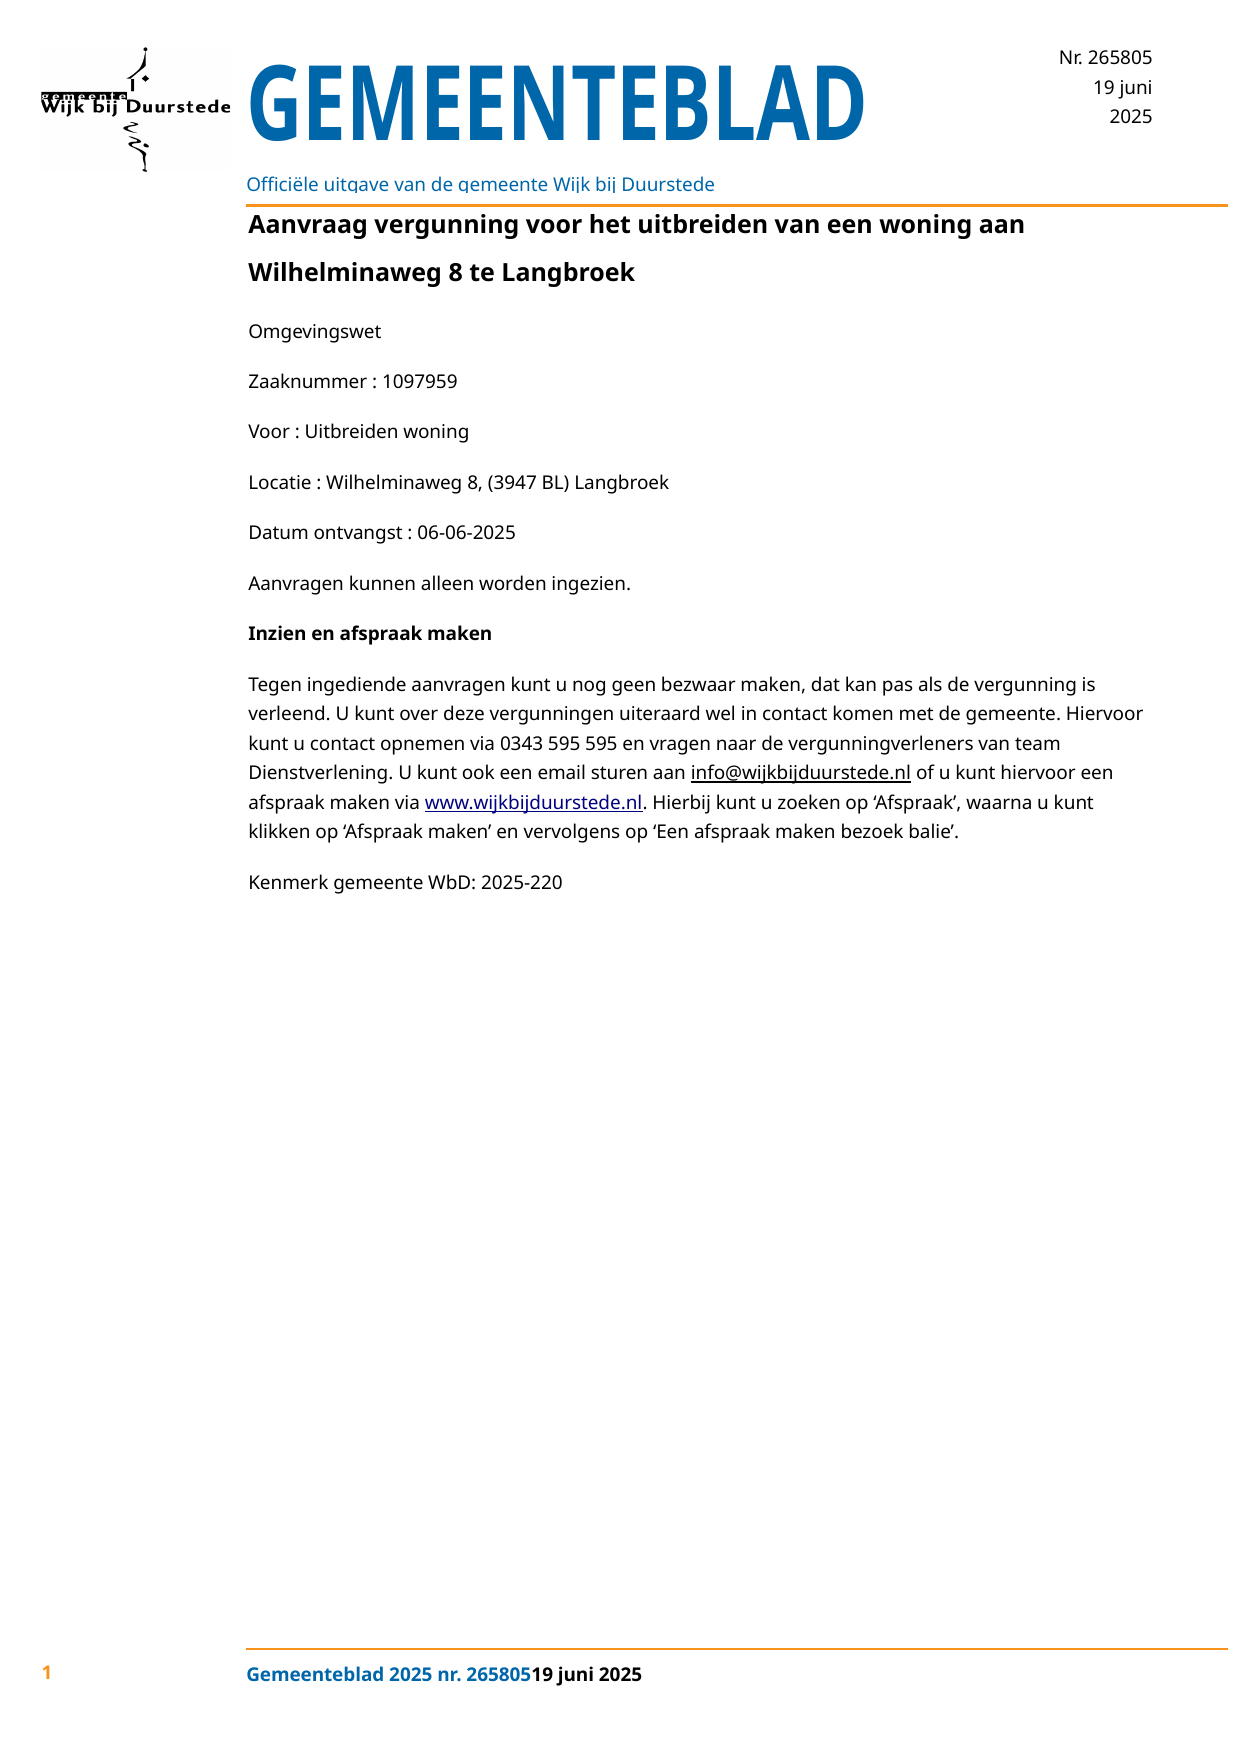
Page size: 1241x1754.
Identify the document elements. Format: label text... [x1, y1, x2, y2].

picture [41, 47, 231, 172]
text Datum ontvangst : 06-06-2025 [248, 519, 1152, 545]
text Zaaknummer : 1097959 [248, 368, 1152, 394]
text Inzien en afspraak maken [248, 620, 1152, 646]
text Voor : Uitbreiden woning [248, 419, 1152, 444]
text Aanvragen kunnen alleen worden ingezien. [248, 570, 1152, 596]
text Aanvraag vergunning voor het uitbreiden van een woning aan Wilhelminaweg 8 te Langbroek [248, 207, 1152, 288]
text Omgevingswet [248, 318, 1152, 344]
text Locatie : Wilhelminaweg 8, (3947 BL) Langbroek [248, 469, 1152, 495]
text Tegen ingediende aanvragen kunt u nog geen bezwaar maken, dat kan pas als de vergunning is verleend. U kunt over deze vergunningen uiteraard wel in contact komen met de gemeente. Hiervoor kunt u contact opnemen via 0343 595 595 en vragen naar de vergunningverleners van team Dienstverlening. U kunt ook een email sturen aan info@wijkbijduurstede.nl of u kunt hiervoor een afspraak maken via www.wijkbijduurstede.nl. Hierbij kunt u zoeken op ‘Afspraak’, waarna u kunt klikken op ‘Afspraak maken’ en vervolgens op ‘Een afspraak maken bezoek balie’. [248, 671, 1152, 844]
text Kenmerk gemeente WbD: 2025-220 [248, 869, 1152, 895]
